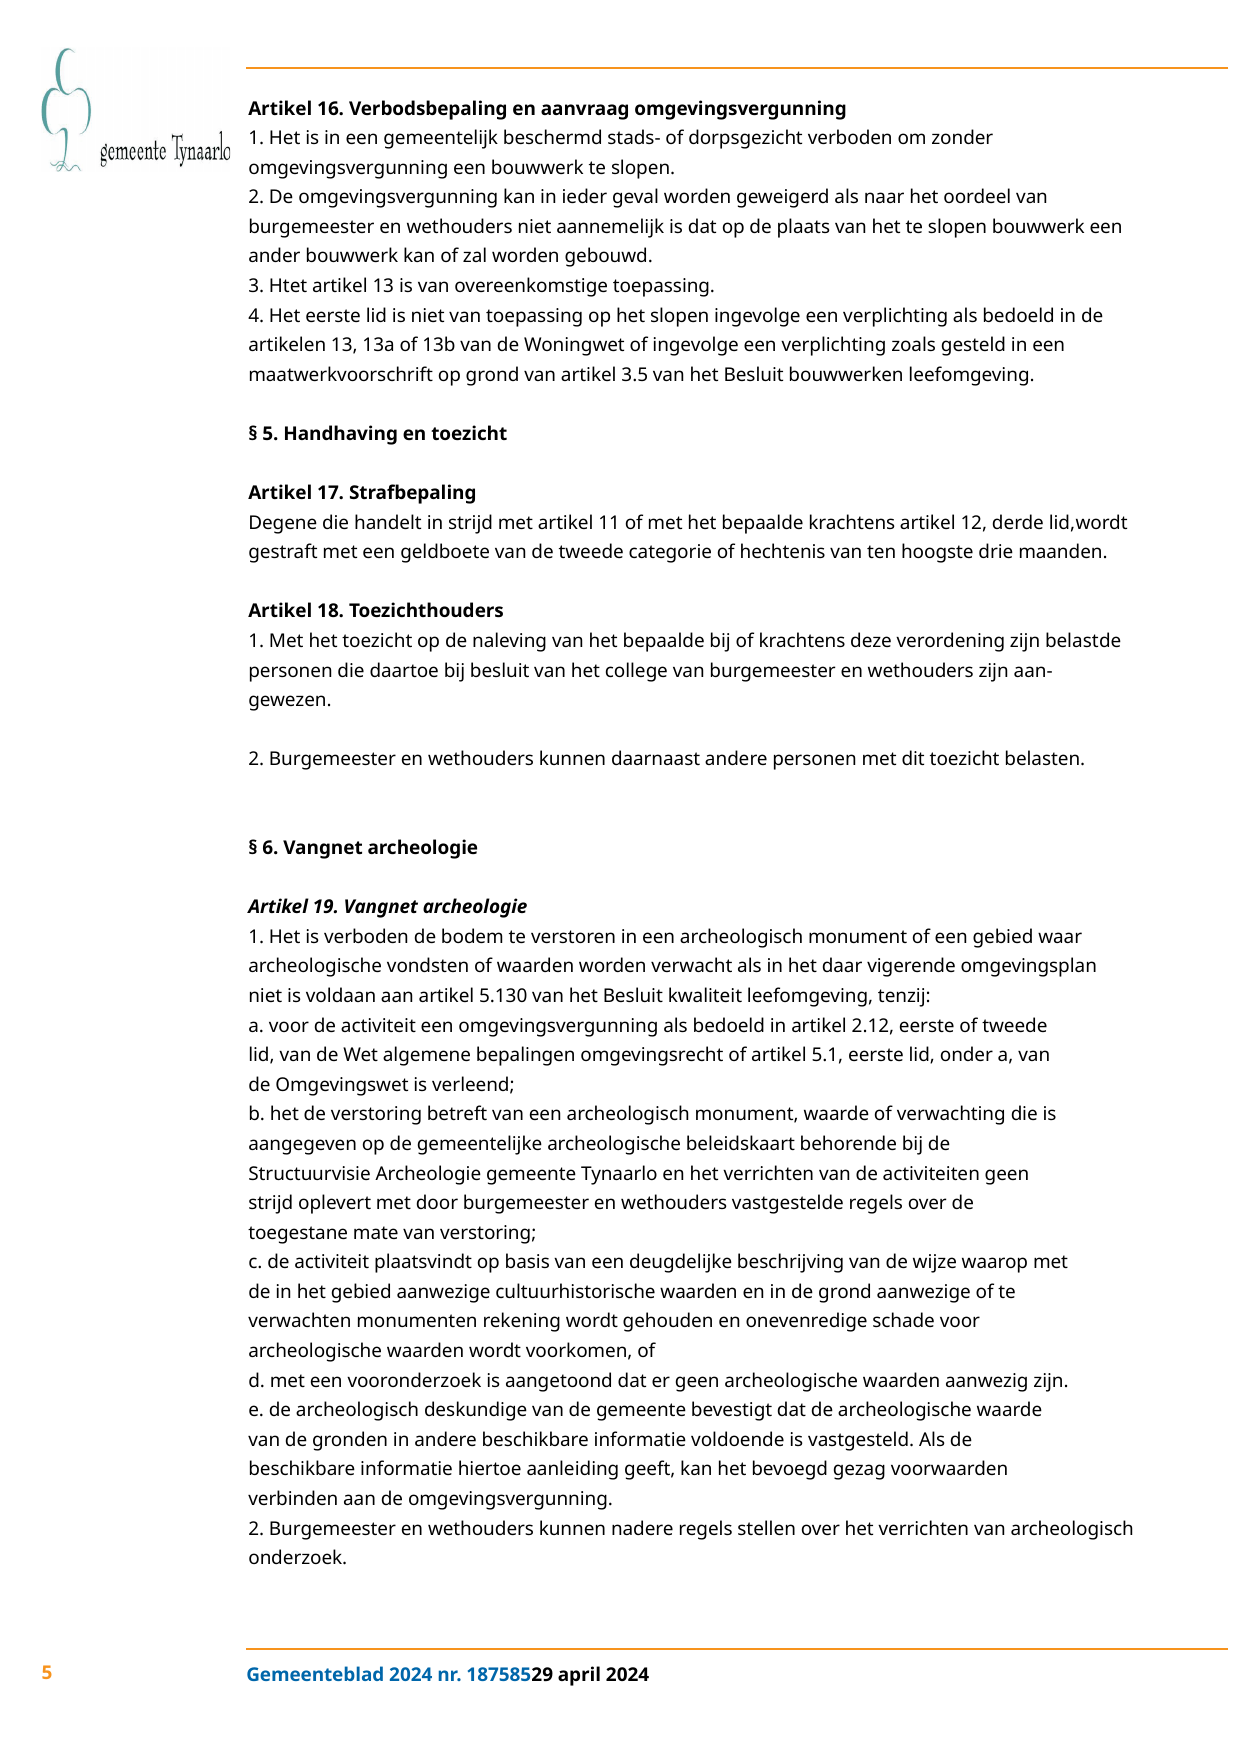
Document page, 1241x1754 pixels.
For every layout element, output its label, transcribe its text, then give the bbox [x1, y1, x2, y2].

text aangegeven op de gemeentelijke archeologische beleidskaart behorende bij de [248, 1130, 1152, 1156]
text beschikbare informatie hiertoe aanleiding geeft, kan het bevoegd gezag voorwaarden [248, 1456, 1152, 1481]
text de in het gebied aanwezige cultuurhistorische waarden en in de grond aanwezige of te [248, 1278, 1152, 1304]
text § 5. Handhaving en toezicht [248, 420, 1152, 446]
text Artikel 17. Strafbepaling [248, 479, 1152, 505]
text 1. Het is in een gemeentelijk beschermd stads- of dorpsgezicht verboden om zonder [248, 124, 1152, 150]
text maatwerkvoorschrift op grond van artikel 3.5 van het Besluit bouwwerken leefomgeving. [248, 361, 1152, 387]
text d. met een vooronderzoek is aangetoond dat er geen archeologische waarden aanwezig zijn. [248, 1367, 1152, 1393]
text niet is voldaan aan artikel 5.130 van het Besluit kwaliteit leefomgeving, tenzij: [248, 982, 1152, 1008]
text Structuurvisie Archeologie gemeente Tynaarlo en het verrichten van de activiteiten geen [248, 1160, 1152, 1186]
text b. het de verstoring betreft van een archeologisch monument, waarde of verwachting die is [248, 1101, 1152, 1126]
text verwachten monumenten rekening wordt gehouden en onevenredige schade voor [248, 1308, 1152, 1333]
text archeologische vondsten of waarden worden verwacht als in het daar vigerende omgevingsplan [248, 953, 1152, 978]
text Artikel 18. Toezichthouders [248, 598, 1152, 623]
text verbinden aan de omgevingsvergunning. [248, 1485, 1152, 1511]
text personen die daartoe bij besluit van het college van burgemeester en wethouders zijn aan- [248, 657, 1152, 683]
text artikelen 13, 13a of 13b van de Woningwet of ingevolge een verplichting zoals gesteld in een [248, 331, 1152, 357]
text a. voor de activiteit een omgevingsvergunning als bedoeld in artikel 2.12, eerste of tweede [248, 1012, 1152, 1038]
text ander bouwwerk kan of zal worden gebouwd. [248, 243, 1152, 268]
text 1. Het is verboden de bodem te verstoren in een archeologisch monument of een gebied waar [248, 923, 1152, 949]
text Artikel 16. Verbodsbepaling en aanvraag omgevingsvergunning [248, 95, 1152, 121]
picture [41, 47, 231, 172]
text 4. Het eerste lid is niet van toepassing op het slopen ingevolge een verplichting als bedoeld in de [248, 302, 1152, 328]
text lid, van de Wet algemene bepalingen omgevingsrecht of artikel 5.1, eerste lid, onder a, van [248, 1041, 1152, 1067]
text omgevingsvergunning een bouwwerk te slopen. [248, 154, 1152, 180]
text onderzoek. [248, 1544, 1152, 1570]
text Artikel 19. Vangnet archeologie [248, 893, 1152, 919]
text 3. Htet artikel 13 is van overeenkomstige toepassing. [248, 272, 1152, 298]
text Degene die handelt in strijd met artikel 11 of met het bepaalde krachtens artikel 12, derde lid,wordt gestraft met een geldboete van de tweede categorie of hechtenis van ten hoogste drie maanden. [248, 509, 1152, 564]
text burgemeester en wethouders niet aannemelijk is dat op de plaats van het te slopen bouwwerk een [248, 213, 1152, 239]
text gewezen. [248, 686, 1152, 712]
text e. de archeologisch deskundige van de gemeente bevestigt dat de archeologische waarde [248, 1396, 1152, 1422]
text strijd oplevert met door burgemeester en wethouders vastgestelde regels over de [248, 1189, 1152, 1215]
text c. de activiteit plaatsvindt op basis van een deugdelijke beschrijving van de wijze waarop met [248, 1248, 1152, 1274]
text 2. Burgemeester en wethouders kunnen nadere regels stellen over het verrichten van archeologisch [248, 1515, 1152, 1541]
text § 6. Vangnet archeologie [248, 834, 1152, 860]
text archeologische waarden wordt voorkomen, of [248, 1337, 1152, 1363]
text 2. Burgemeester en wethouders kunnen daarnaast andere personen met dit toezicht belasten. [248, 746, 1152, 771]
text toegestane mate van verstoring; [248, 1219, 1152, 1245]
text 1. Met het toezicht op de naleving van het bepaalde bij of krachtens deze verordening zijn belastde [248, 627, 1152, 653]
text 2. De omgevingsvergunning kan in ieder geval worden geweigerd als naar het oordeel van [248, 183, 1152, 209]
text van de gronden in andere beschikbare informatie voldoende is vastgesteld. Als de [248, 1426, 1152, 1452]
text de Omgevingswet is verleend; [248, 1071, 1152, 1097]
